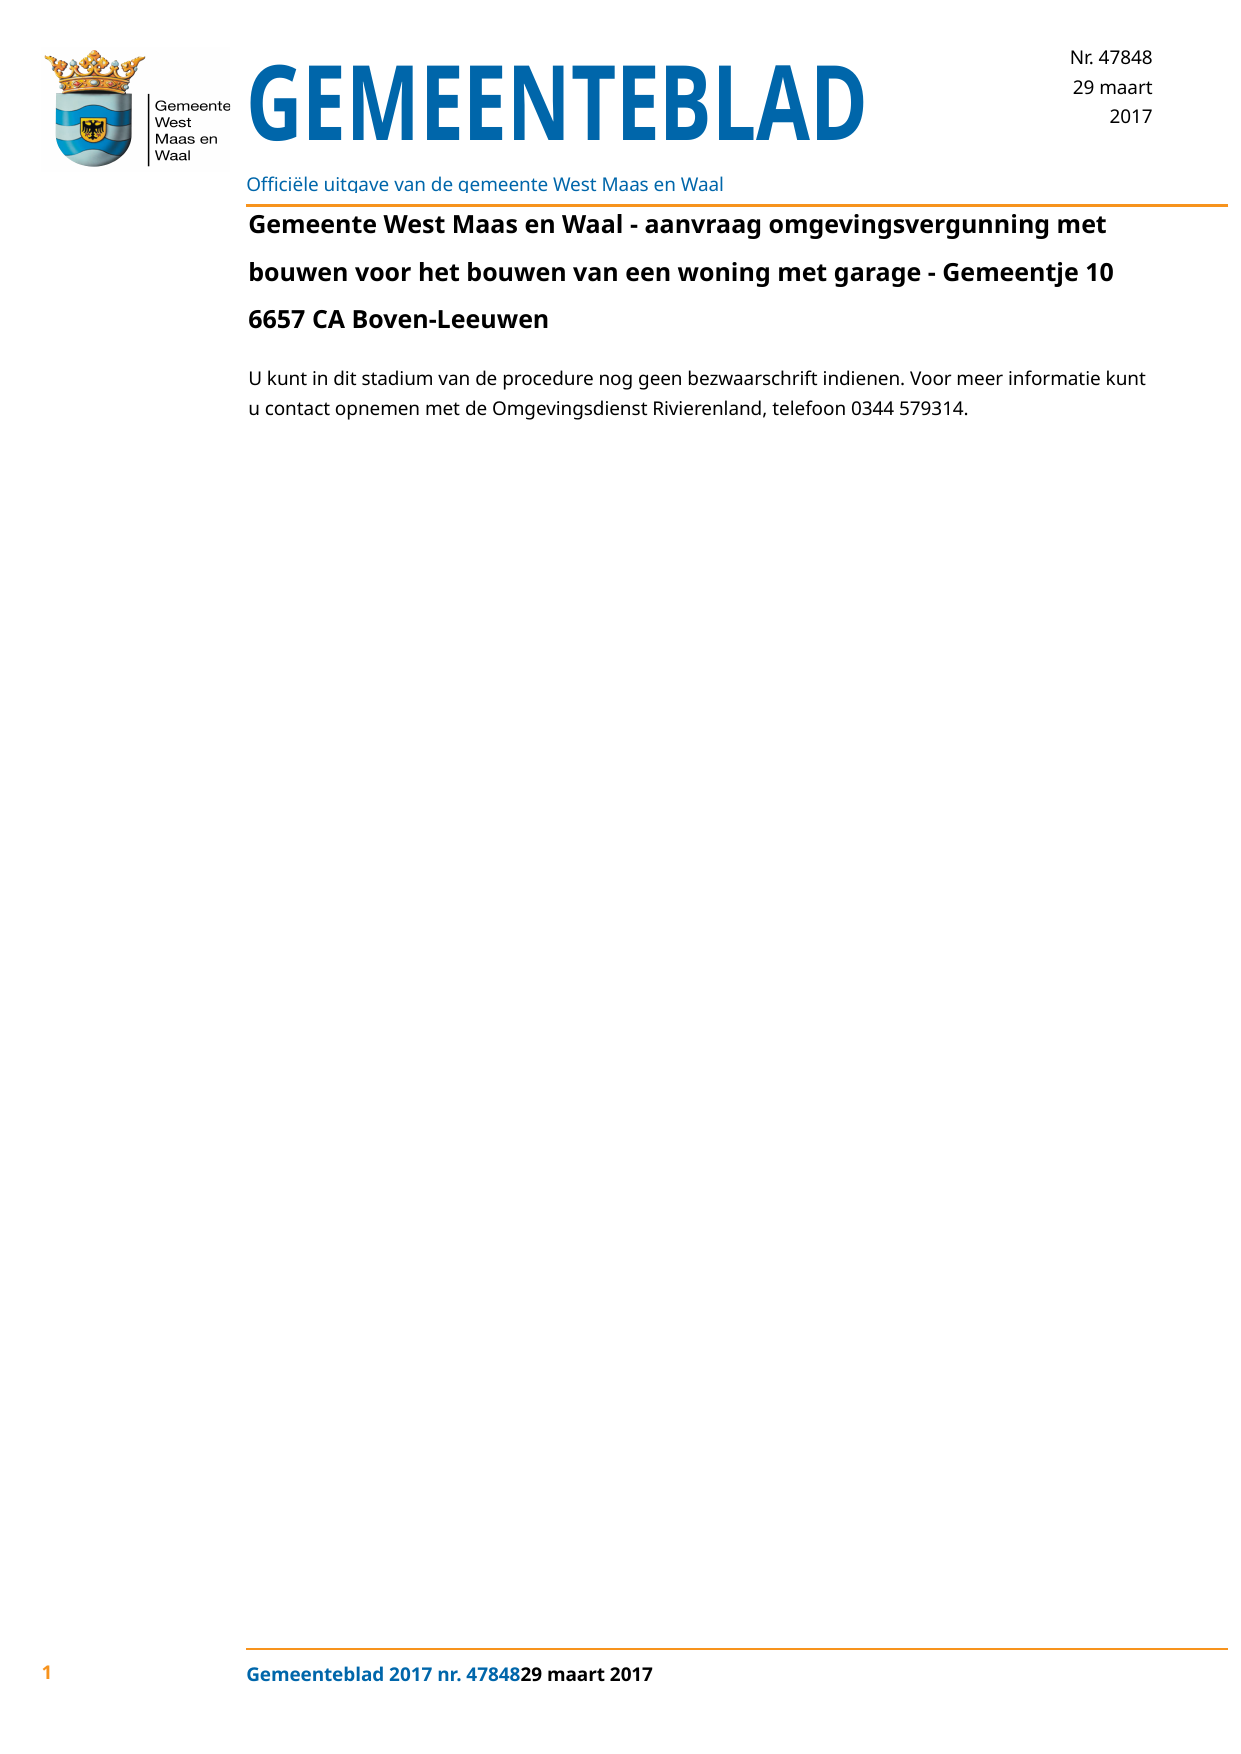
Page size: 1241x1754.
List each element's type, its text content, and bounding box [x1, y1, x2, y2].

text U kunt in dit stadium van de procedure nog geen bezwaarschrift indienen. Voor meer informatie kunt u contact opnemen met de Omgevingsdienst Rivierenland, telefoon 0344 579314. [248, 366, 1152, 421]
text Gemeente West Maas en Waal - aanvraag omgevingsvergunning met bouwen voor het bouwen van een woning met garage - Gemeentje 10 6657 CA Boven-Leeuwen [248, 207, 1152, 336]
picture [41, 47, 231, 172]
